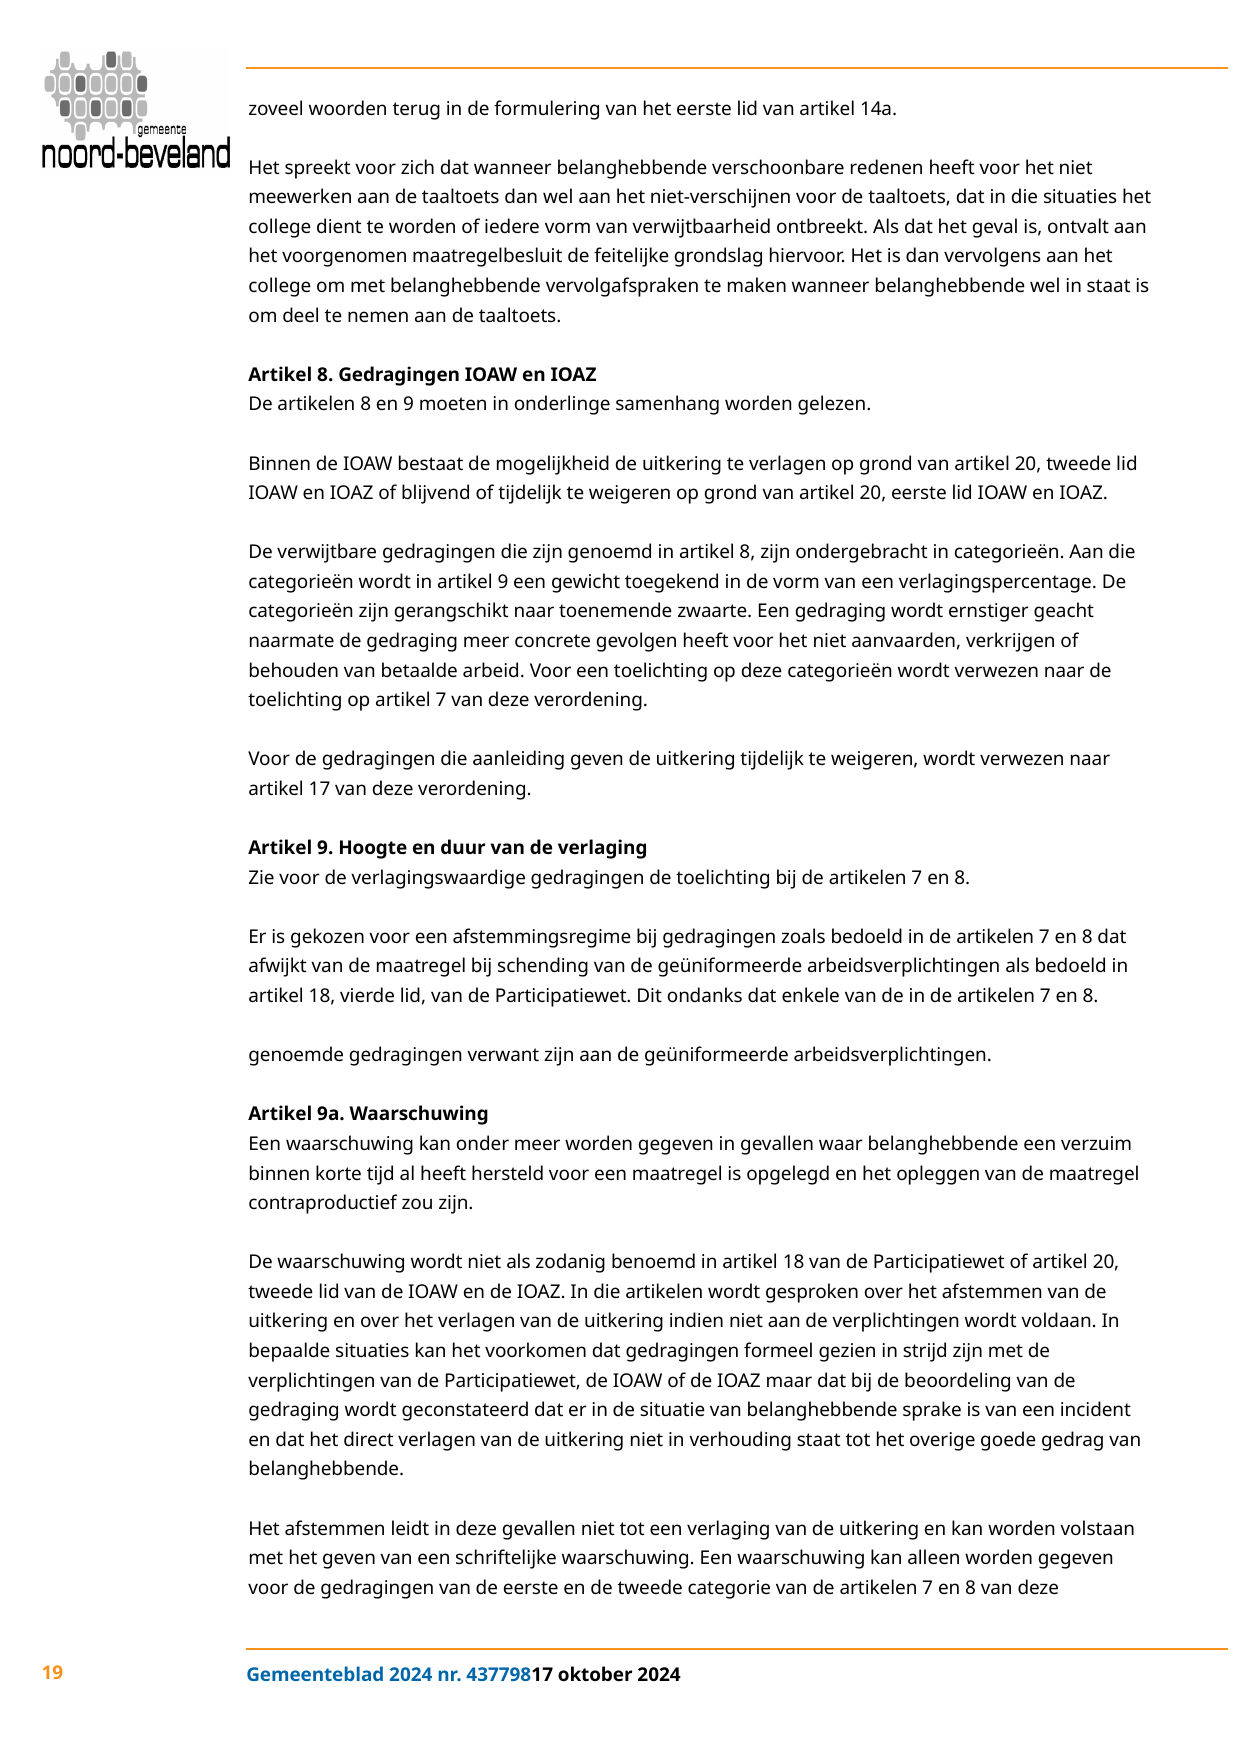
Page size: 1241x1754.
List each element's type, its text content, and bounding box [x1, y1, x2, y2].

text Artikel 9. Hoogte en duur van de verlaging [248, 834, 1152, 860]
text Voor de gedragingen die aanleiding geven de uitkering tijdelijk te weigeren, wordt verwezen naar artikel 17 van deze verordening. [248, 746, 1152, 801]
text Het afstemmen leidt in deze gevallen niet tot een verlaging van de uitkering en kan worden volstaan met het geven van een schriftelijke waarschuwing. Een waarschuwing kan alleen worden gegeven voor de gedragingen van de eerste en de tweede categorie van de artikelen 7 en 8 van deze [248, 1515, 1152, 1600]
text De waarschuwing wordt niet als zodanig benoemd in artikel 18 van de Participatiewet of artikel 20, tweede lid van de IOAW en de IOAZ. In die artikelen wordt gesproken over het afstemmen van de uitkering en over het verlagen van de uitkering indien niet aan de verplichtingen wordt voldaan. In bepaalde situaties kan het voorkomen dat gedragingen formeel gezien in strijd zijn met de verplichtingen van de Participatiewet, de IOAW of de IOAZ maar dat bij de beoordeling van de gedraging wordt geconstateerd dat er in de situatie van belanghebbende sprake is van een incident en dat het direct verlagen van de uitkering niet in verhouding staat tot het overige goede gedrag van belanghebbende. [248, 1248, 1152, 1481]
text zoveel woorden terug in de formulering van het eerste lid van artikel 14a. [248, 95, 1152, 121]
text Zie voor de verlagingswaardige gedragingen de toelichting bij de artikelen 7 en 8. [248, 864, 1152, 890]
text Binnen de IOAW bestaat de mogelijkheid de uitkering te verlagen op grond van artikel 20, tweede lid IOAW en IOAZ of blijvend of tijdelijk te weigeren op grond van artikel 20, eerste lid IOAW en IOAZ. [248, 450, 1152, 505]
text De artikelen 8 en 9 moeten in onderlinge samenhang worden gelezen. [248, 391, 1152, 416]
text Het spreekt voor zich dat wanneer belanghebbende verschoonbare redenen heeft voor het niet meewerken aan de taaltoets dan wel aan het niet-verschijnen voor de taaltoets, dat in die situaties het college dient te worden of iedere vorm van verwijtbaarheid ontbreekt. Als dat het geval is, ontvalt aan het voorgenomen maatregelbesluit de feitelijke grondslag hiervoor. Het is dan vervolgens aan het college om met belanghebbende vervolgafspraken te maken wanneer belanghebbende wel in staat is om deel te nemen aan de taaltoets. [248, 154, 1152, 328]
text De verwijtbare gedragingen die zijn genoemd in artikel 8, zijn ondergebracht in categorieën. Aan die categorieën wordt in artikel 9 een gewicht toegekend in de vorm van een verlagingspercentage. De categorieën zijn gerangschikt naar toenemende zwaarte. Een gedraging wordt ernstiger geacht naarmate de gedraging meer concrete gevolgen heeft voor het niet aanvaarden, verkrijgen of behouden van betaalde arbeid. Voor een toelichting op deze categorieën wordt verwezen naar de toelichting op artikel 7 van deze verordening. [248, 538, 1152, 712]
picture [41, 47, 231, 172]
text Artikel 9a. Waarschuwing [248, 1101, 1152, 1126]
text genoemde gedragingen verwant zijn aan de geüniformeerde arbeidsverplichtingen. [248, 1041, 1152, 1067]
text Artikel 8. Gedragingen IOAW en IOAZ [248, 361, 1152, 387]
text Er is gekozen voor een afstemmingsregime bij gedragingen zoals bedoeld in de artikelen 7 en 8 dat afwijkt van de maatregel bij schending van de geüniformeerde arbeidsverplichtingen als bedoeld in artikel 18, vierde lid, van de Participatiewet. Dit ondanks dat enkele van de in de artikelen 7 en 8. [248, 923, 1152, 1008]
text Een waarschuwing kan onder meer worden gegeven in gevallen waar belanghebbende een verzuim binnen korte tijd al heeft hersteld voor een maatregel is opgelegd en het opleggen van de maatregel contraproductief zou zijn. [248, 1130, 1152, 1215]
